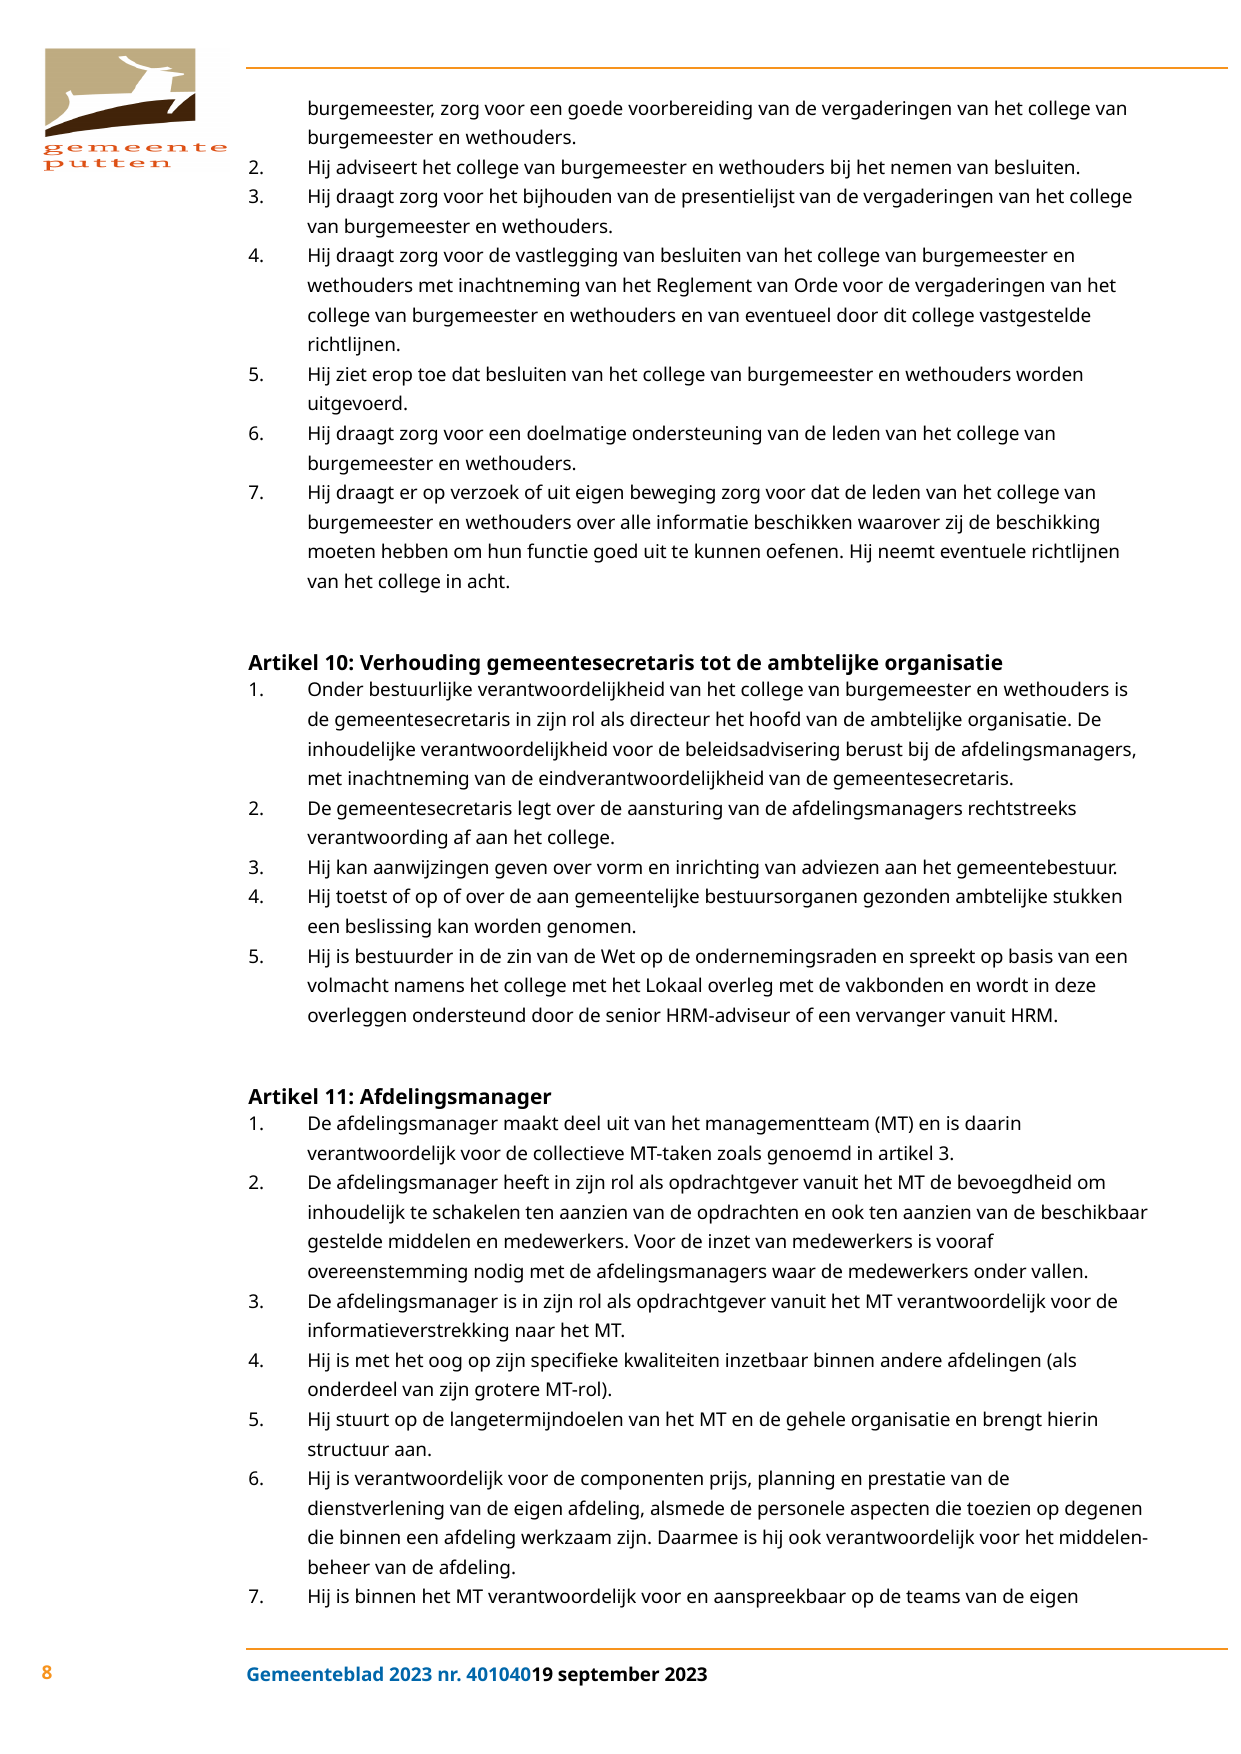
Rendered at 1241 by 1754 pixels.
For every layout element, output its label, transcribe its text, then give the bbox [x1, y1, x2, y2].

list Hij is met het oog op zijn specifieke kwaliteiten inzetbaar binnen andere afdelingen (als onderdeel van zijn grotere MT-rol). [248, 1347, 1152, 1402]
list Hij is binnen het MT verantwoordelijk voor en aanspreekbaar op de teams van de eigen [248, 1584, 1152, 1609]
list Onder bestuurlijke verantwoordelijkheid van het college van burgemeester en wethouders is de gemeentesecretaris in zijn rol als directeur het hoofd van de ambtelijke organisatie. De inhoudelijke verantwoordelijkheid voor de beleidsadvisering berust bij de afdelingsmanagers, met inachtneming van de eindverantwoordelijkheid van de gemeentesecretaris. [248, 677, 1152, 791]
list De afdelingsmanager is in zijn rol als opdrachtgever vanuit het MT verantwoordelijk voor de informatieverstrekking naar het MT. [248, 1288, 1152, 1343]
list Hij kan aanwijzingen geven over vorm en inrichting van adviezen aan het gemeentebestuur. [248, 854, 1152, 880]
list Hij ziet erop toe dat besluiten van het college van burgemeester en wethouders worden uitgevoerd. [248, 361, 1152, 416]
text Artikel 11: Afdelingsmanager [248, 1082, 1152, 1110]
list Hij draagt er op verzoek of uit eigen beweging zorg voor dat de leden van het college van burgemeester en wethouders over alle informatie beschikken waarover zij de beschikking moeten hebben om hun functie goed uit te kunnen oefenen. Hij neemt eventuele richtlijnen van het college in acht. [248, 479, 1152, 594]
text Artikel 10: Verhouding gemeentesecretaris tot de ambtelijke organisatie [248, 648, 1152, 677]
list Hij is verantwoordelijk voor de componenten prijs, planning en prestatie van de dienstverlening van de eigen afdeling, alsmede de personele aspecten die toezien op degenen die binnen een afdeling werkzaam zijn. Daarmee is hij ook verantwoordelijk voor het middelen-beheer van de afdeling. [248, 1465, 1152, 1580]
list Hij adviseert het college van burgemeester en wethouders bij het nemen van besluiten. [248, 154, 1152, 180]
list Hij stuurt op de langetermijndoelen van het MT en de gehele organisatie en brengt hierin structuur aan. [248, 1406, 1152, 1462]
list De gemeentesecretaris legt over de aansturing van de afdelingsmanagers rechtstreeks verantwoording af aan het college. [248, 795, 1152, 850]
list Hij draagt zorg voor het bijhouden van de presentielijst van de vergaderingen van het college van burgemeester en wethouders. [248, 183, 1152, 239]
list Hij draagt zorg voor de vastlegging van besluiten van het college van burgemeester en wethouders met inachtneming van het Reglement van Orde voor de vergaderingen van het college van burgemeester en wethouders en van eventueel door dit college vastgestelde richtlijnen. [248, 243, 1152, 357]
list Hij is bestuurder in de zin van de Wet op de ondernemingsraden en spreekt op basis van een volmacht namens het college met het Lokaal overleg met de vakbonden en wordt in deze overleggen ondersteund door de senior HRM-adviseur of een vervanger vanuit HRM. [248, 943, 1152, 1028]
list De afdelingsmanager maakt deel uit van het managementteam (MT) en is daarin verantwoordelijk voor de collectieve MT-taken zoals genoemd in artikel 3. [248, 1110, 1152, 1166]
list burgemeester, zorg voor een goede voorbereiding van de vergaderingen van het college van burgemeester en wethouders. [248, 95, 1152, 150]
list Hij toetst of op of over de aan gemeentelijke bestuursorganen gezonden ambtelijke stukken een beslissing kan worden genomen. [248, 884, 1152, 939]
list Hij draagt zorg voor een doelmatige ondersteuning van de leden van het college van burgemeester en wethouders. [248, 420, 1152, 476]
list De afdelingsmanager heeft in zijn rol als opdrachtgever vanuit het MT de bevoegdheid om inhoudelijk te schakelen ten aanzien van de opdrachten en ook ten aanzien van de beschikbaar gestelde middelen en medewerkers. Voor de inzet van medewerkers is vooraf overeenstemming nodig met de afdelingsmanagers waar de medewerkers onder vallen. [248, 1169, 1152, 1284]
picture [41, 47, 231, 172]
